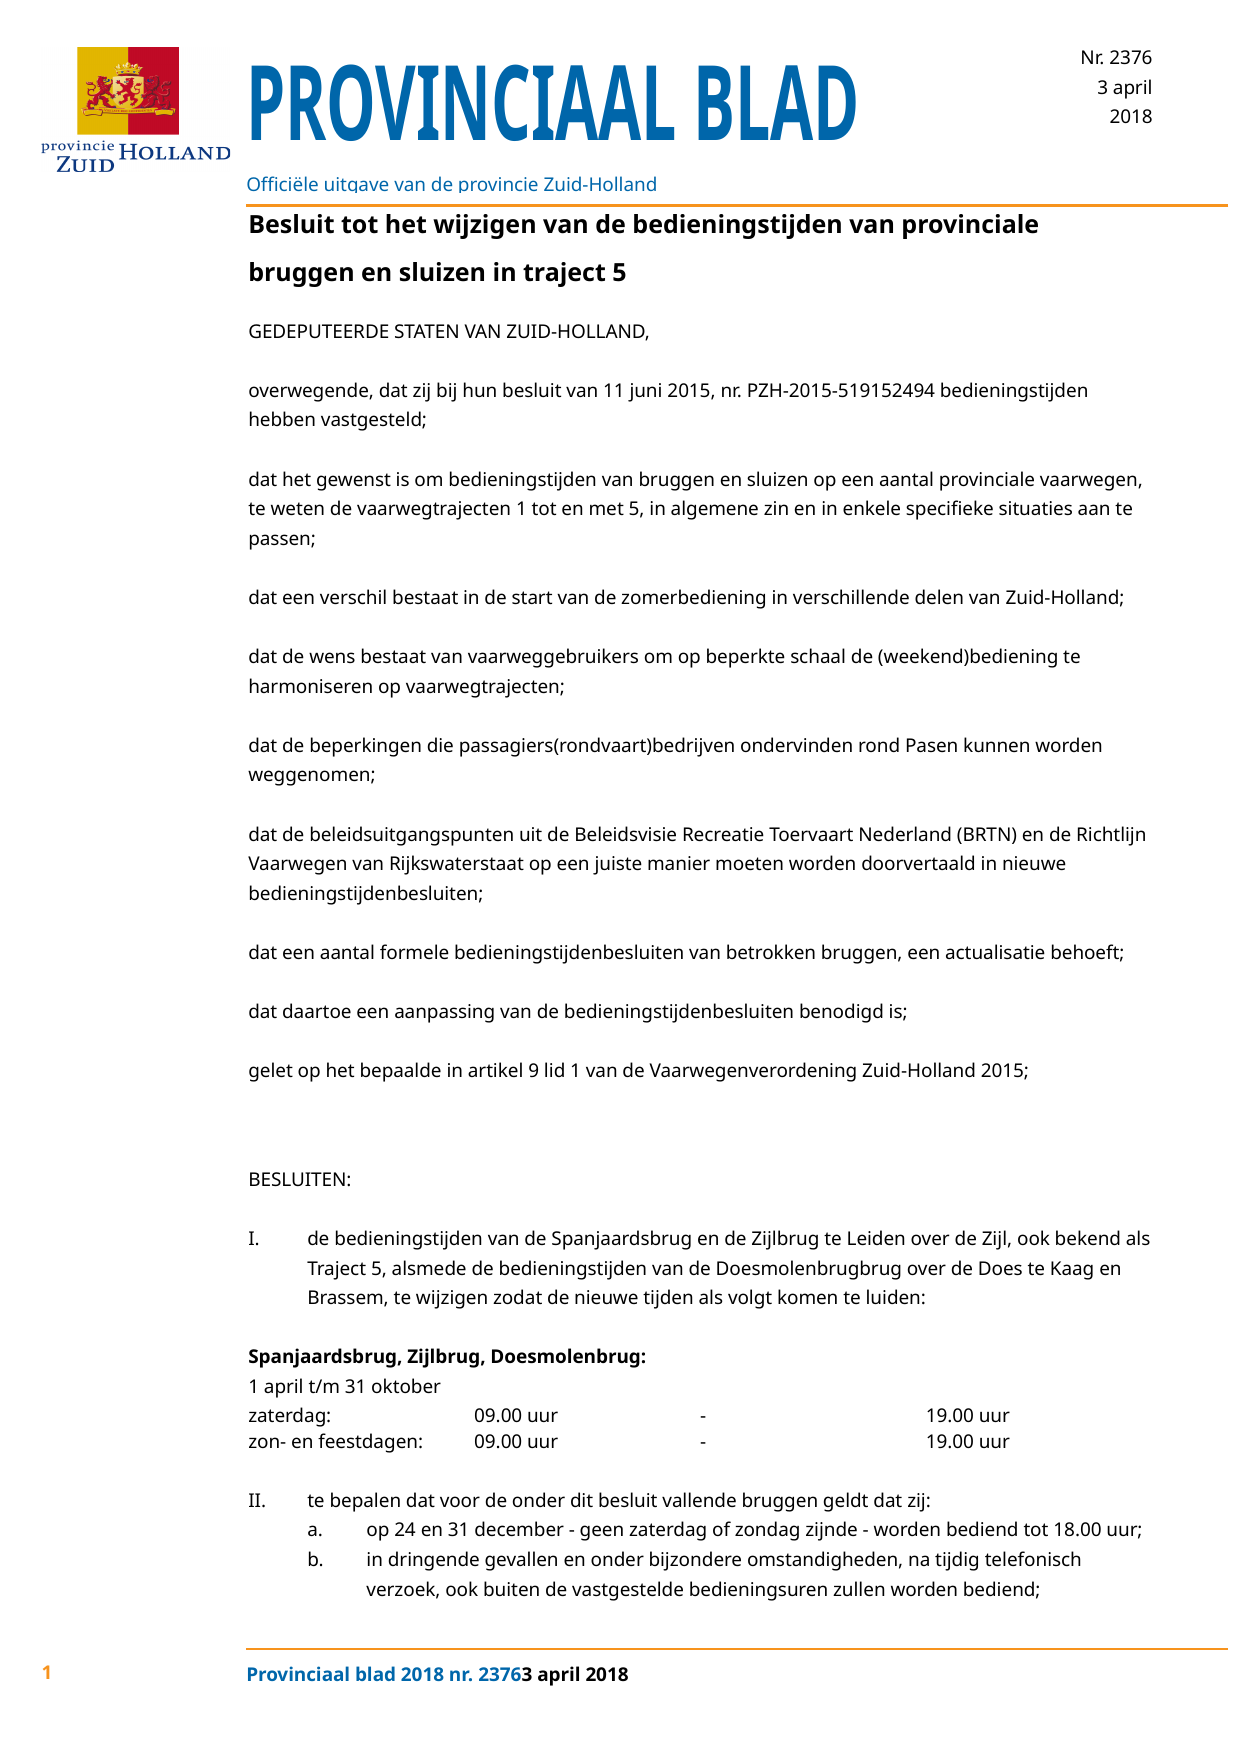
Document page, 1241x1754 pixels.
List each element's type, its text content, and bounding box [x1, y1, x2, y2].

table_cell zon- en feestdagen: [248, 1429, 474, 1454]
text dat de beleidsuitgangspunten uit de Beleidsvisie Recreatie Toervaart Nederland (BRTN) en de Richtlijn Vaarwegen van Rijkswaterstaat op een juiste manier moeten worden doorvertaald in nieuwe bedieningstijdenbesluiten; [248, 821, 1152, 906]
text gelet op het bepaalde in artikel 9 lid 1 van de Vaarwegenverordening Zuid-Holland 2015; [248, 1057, 1152, 1083]
picture [41, 47, 231, 172]
text dat het gewenst is om bedieningstijden van bruggen en sluizen op een aantal provinciale vaarwegen, te weten de vaarwegtrajecten 1 tot en met 5, in algemene zin en in enkele specifieke situaties aan te passen; [248, 466, 1152, 551]
table_cell - [700, 1429, 926, 1454]
text Spanjaardsbrug, Zijlbrug, Doesmolenbrug: [248, 1343, 1152, 1369]
table_header 19.00 uur [926, 1403, 1152, 1428]
text dat de beperkingen die passagiers(rondvaart)bedrijven ondervinden rond Pasen kunnen worden weggenomen; [248, 732, 1152, 787]
text dat daartoe een aanpassing van de bedieningstijdenbesluiten benodigd is; [248, 998, 1152, 1024]
text dat een aantal formele bedieningstijdenbesluiten van betrokken bruggen, een actualisatie behoeft; [248, 939, 1152, 965]
table_header zaterdag: [248, 1403, 474, 1428]
list te bepalen dat voor de onder dit besluit vallende bruggen geldt dat zij: [248, 1487, 1152, 1513]
text overwegende, dat zij bij hun besluit van 11 juni 2015, nr. PZH-2015-519152494 bedieningstijden hebben vastgesteld; [248, 377, 1152, 432]
table_cell 09.00 uur [474, 1429, 700, 1454]
text 1 april t/m 31 oktober [248, 1373, 1152, 1399]
list op 24 en 31 december - geen zaterdag of zondag zijnde - worden bediend tot 18.00 uur; [307, 1517, 1152, 1542]
table_cell 19.00 uur [926, 1429, 1152, 1454]
list de bedieningstijden van de Spanjaardsbrug en de Zijlbrug te Leiden over de Zijl, ook bekend als Traject 5, alsmede de bedieningstijden van de Doesmolenbrugbrug over de Does te Kaag en Brassem, te wijzigen zodat de nieuwe tijden als volgt komen te luiden: [248, 1225, 1152, 1310]
text dat de wens bestaat van vaarweggebruikers om op beperkte schaal de (weekend)bediening te harmoniseren op vaarwegtrajecten; [248, 643, 1152, 699]
list in dringende gevallen en onder bijzondere omstandigheden, na tijdig telefonisch verzoek, ook buiten de vastgestelde bedieningsuren zullen worden bediend; [307, 1546, 1152, 1601]
table_header 09.00 uur [474, 1403, 700, 1428]
text Besluit tot het wijzigen van de bedieningstijden van provinciale bruggen en sluizen in traject 5 [248, 207, 1152, 288]
text BESLUITEN: [248, 1166, 1152, 1192]
text GEDEPUTEERDE STATEN VAN ZUID-HOLLAND, [248, 318, 1152, 344]
table_header - [700, 1403, 926, 1428]
text dat een verschil bestaat in de start van de zomerbediening in verschillende delen van Zuid-Holland; [248, 584, 1152, 610]
